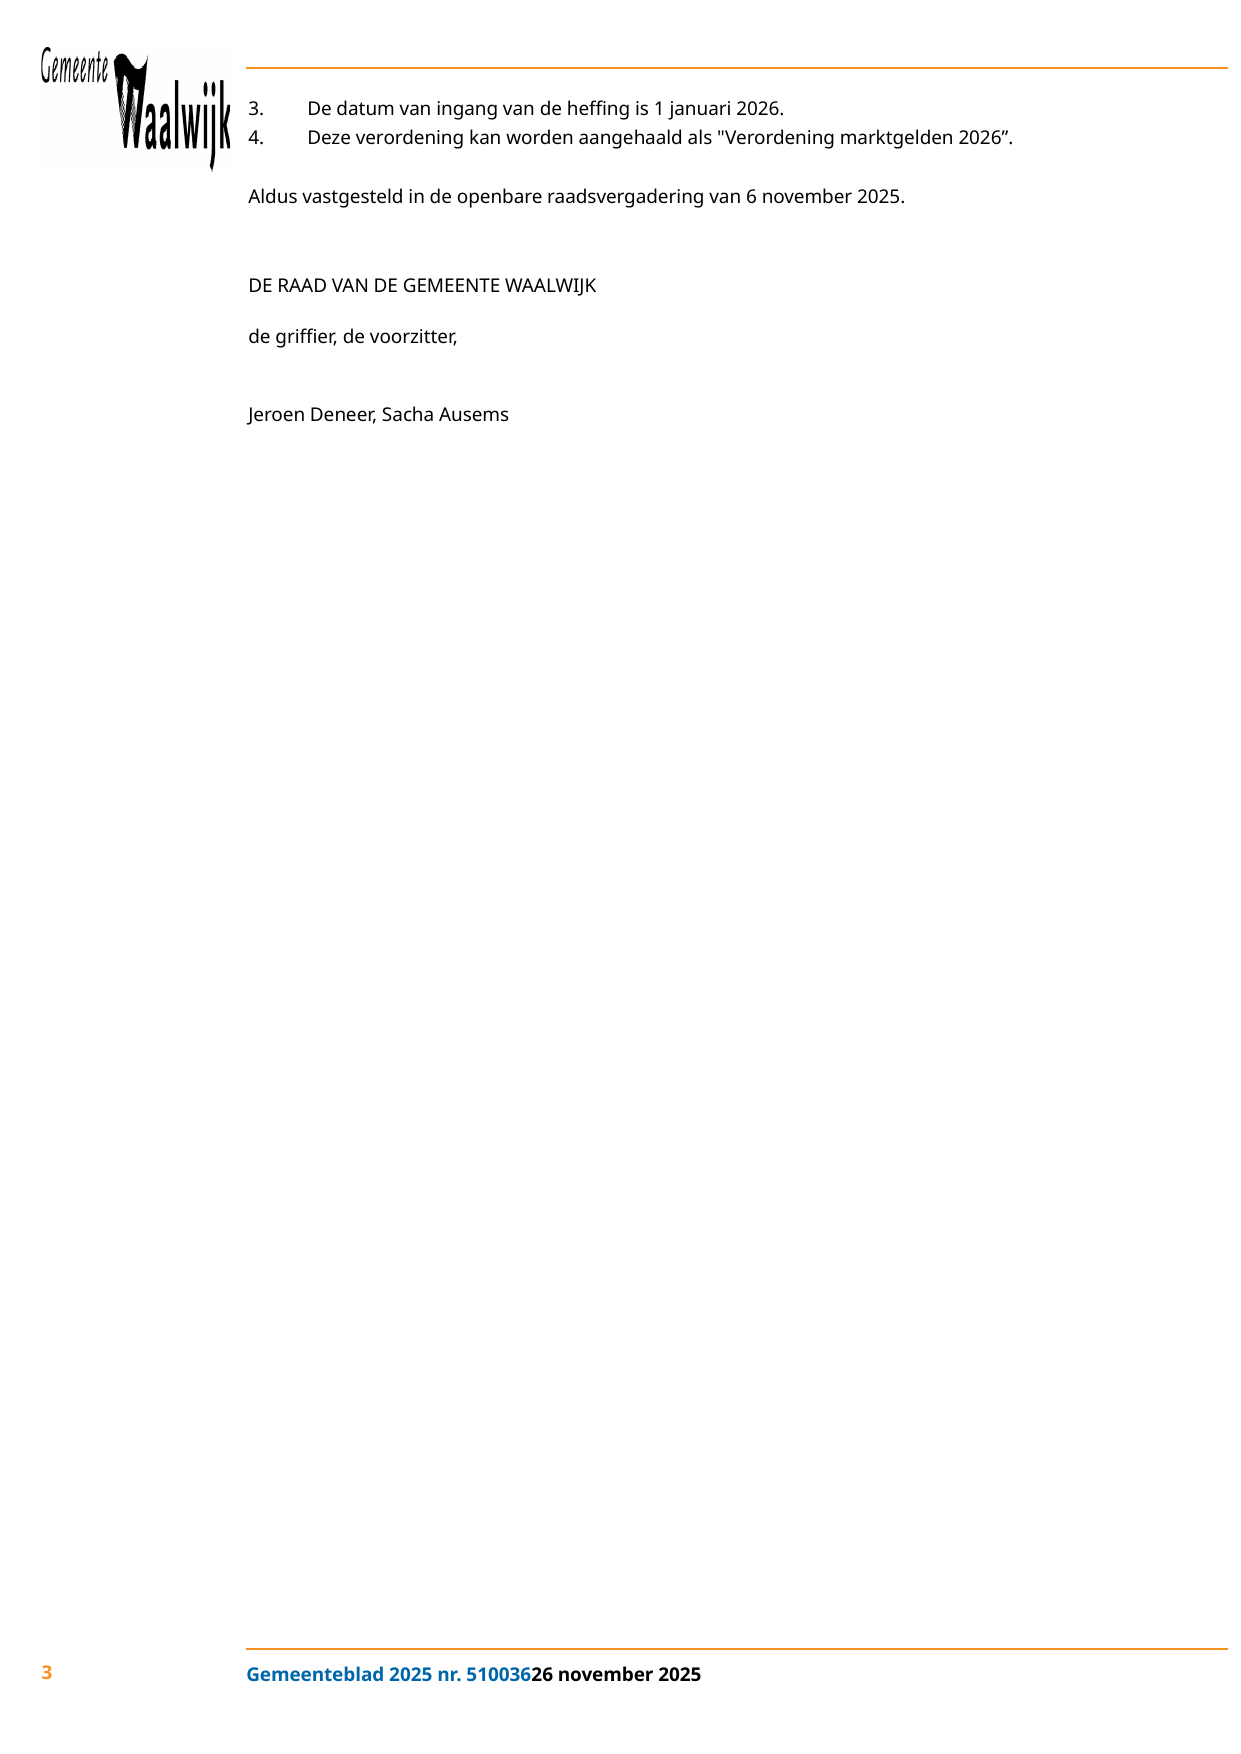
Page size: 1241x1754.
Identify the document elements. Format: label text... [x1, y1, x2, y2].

picture [41, 47, 231, 172]
list Deze verordening kan worden aangehaald als "Verordening marktgelden 2026”. [248, 124, 1152, 150]
text de griffier, de voorzitter, [248, 324, 1152, 349]
text Jeroen Deneer, Sacha Ausems [248, 401, 1152, 427]
text Aldus vastgesteld in de openbare raadsvergadering van 6 november 2025. [248, 183, 1152, 209]
list De datum van ingang van de heffing is 1 januari 2026. [248, 95, 1152, 121]
text DE RAAD VAN DE GEMEENTE WAALWIJK [248, 272, 1152, 298]
